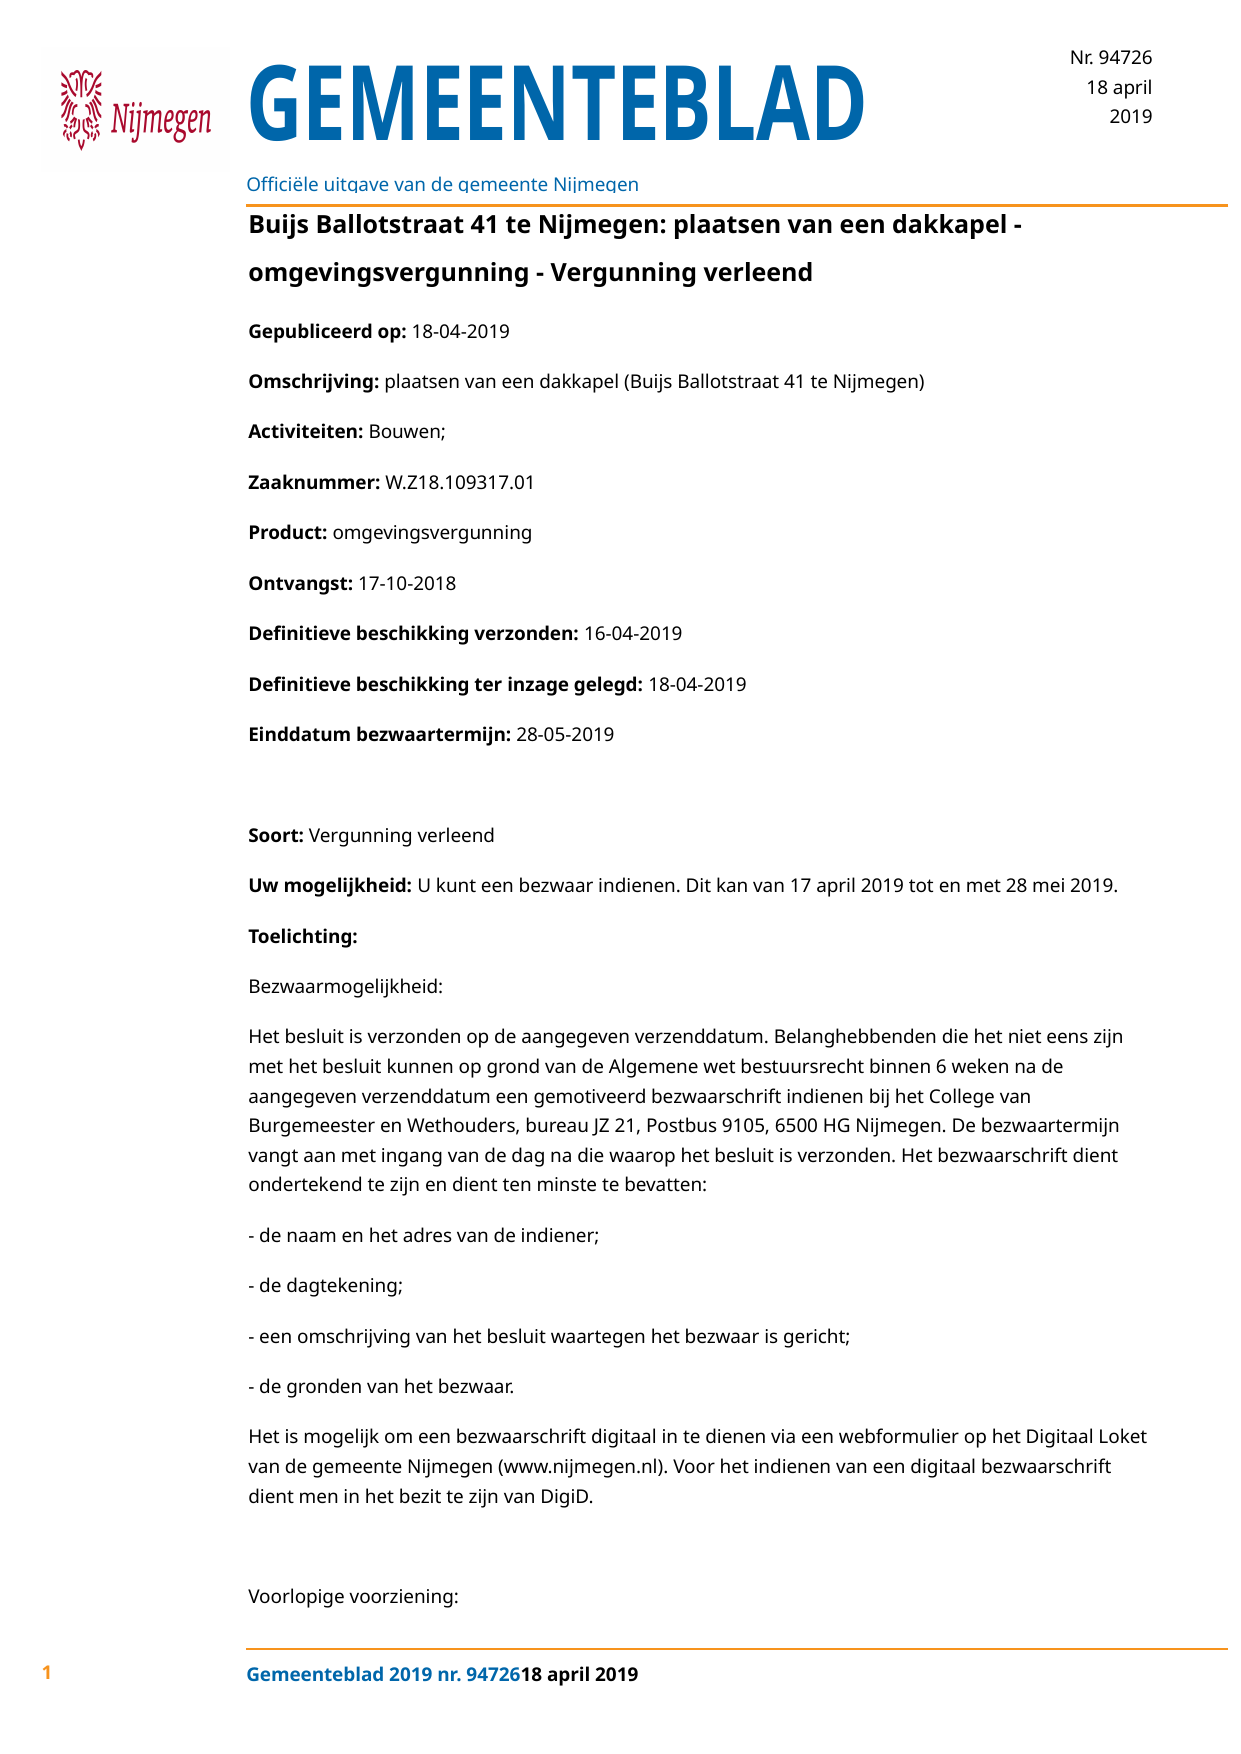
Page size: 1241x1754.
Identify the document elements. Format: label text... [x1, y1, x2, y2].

text Toelichting: [248, 923, 1152, 949]
text Voorlopige voorziening: [248, 1584, 1152, 1609]
text Uw mogelijkheid: U kunt een bezwaar indienen. Dit kan van 17 april 2019 tot en met 28 mei 2019. [248, 872, 1152, 898]
text Omschrijving: plaatsen van een dakkapel (Buijs Ballotstraat 41 te Nijmegen) [248, 368, 1152, 394]
text Zaaknummer: W.Z18.109317.01 [248, 469, 1152, 495]
text Definitieve beschikking ter inzage gelegd: 18-04-2019 [248, 671, 1152, 697]
text Buijs Ballotstraat 41 te Nijmegen: plaatsen van een dakkapel - omgevingsvergunning - Vergunning verleend [248, 207, 1152, 288]
text Definitieve beschikking verzonden: 16-04-2019 [248, 620, 1152, 646]
text Gepubliceerd op: 18-04-2019 [248, 318, 1152, 344]
text Activiteiten: Bouwen; [248, 419, 1152, 444]
text Bezwaarmogelijkheid: [248, 973, 1152, 999]
text - de dagtekening; [248, 1272, 1152, 1298]
text Ontvangst: 17-10-2018 [248, 570, 1152, 596]
picture [41, 47, 231, 172]
text Het is mogelijk om een bezwaarschrift digitaal in te dienen via een webformulier op het Digitaal Loket van de gemeente Nijmegen (www.nijmegen.nl). Voor het indienen van een digitaal bezwaarschrift dient men in het bezit te zijn van DigiD. [248, 1424, 1152, 1509]
text Soort: Vergunning verleend [248, 822, 1152, 848]
text Het besluit is verzonden op de aangegeven verzenddatum. Belanghebbenden die het niet eens zijn met het besluit kunnen op grond van de Algemene wet bestuursrecht binnen 6 weken na de aangegeven verzenddatum een gemotiveerd bezwaarschrift indienen bij het College van Burgemeester en Wethouders, bureau JZ 21, Postbus 9105, 6500 HG Nijmegen. De bezwaartermijn vangt aan met ingang van de dag na die waarop het besluit is verzonden. Het bezwaarschrift dient ondertekend te zijn en dient ten minste te bevatten: [248, 1024, 1152, 1197]
text - een omschrijving van het besluit waartegen het bezwaar is gericht; [248, 1323, 1152, 1349]
text - de gronden van het bezwaar. [248, 1373, 1152, 1399]
text - de naam en het adres van de indiener; [248, 1222, 1152, 1248]
text Einddatum bezwaartermijn: 28-05-2019 [248, 721, 1152, 747]
text Product: omgevingsvergunning [248, 519, 1152, 545]
